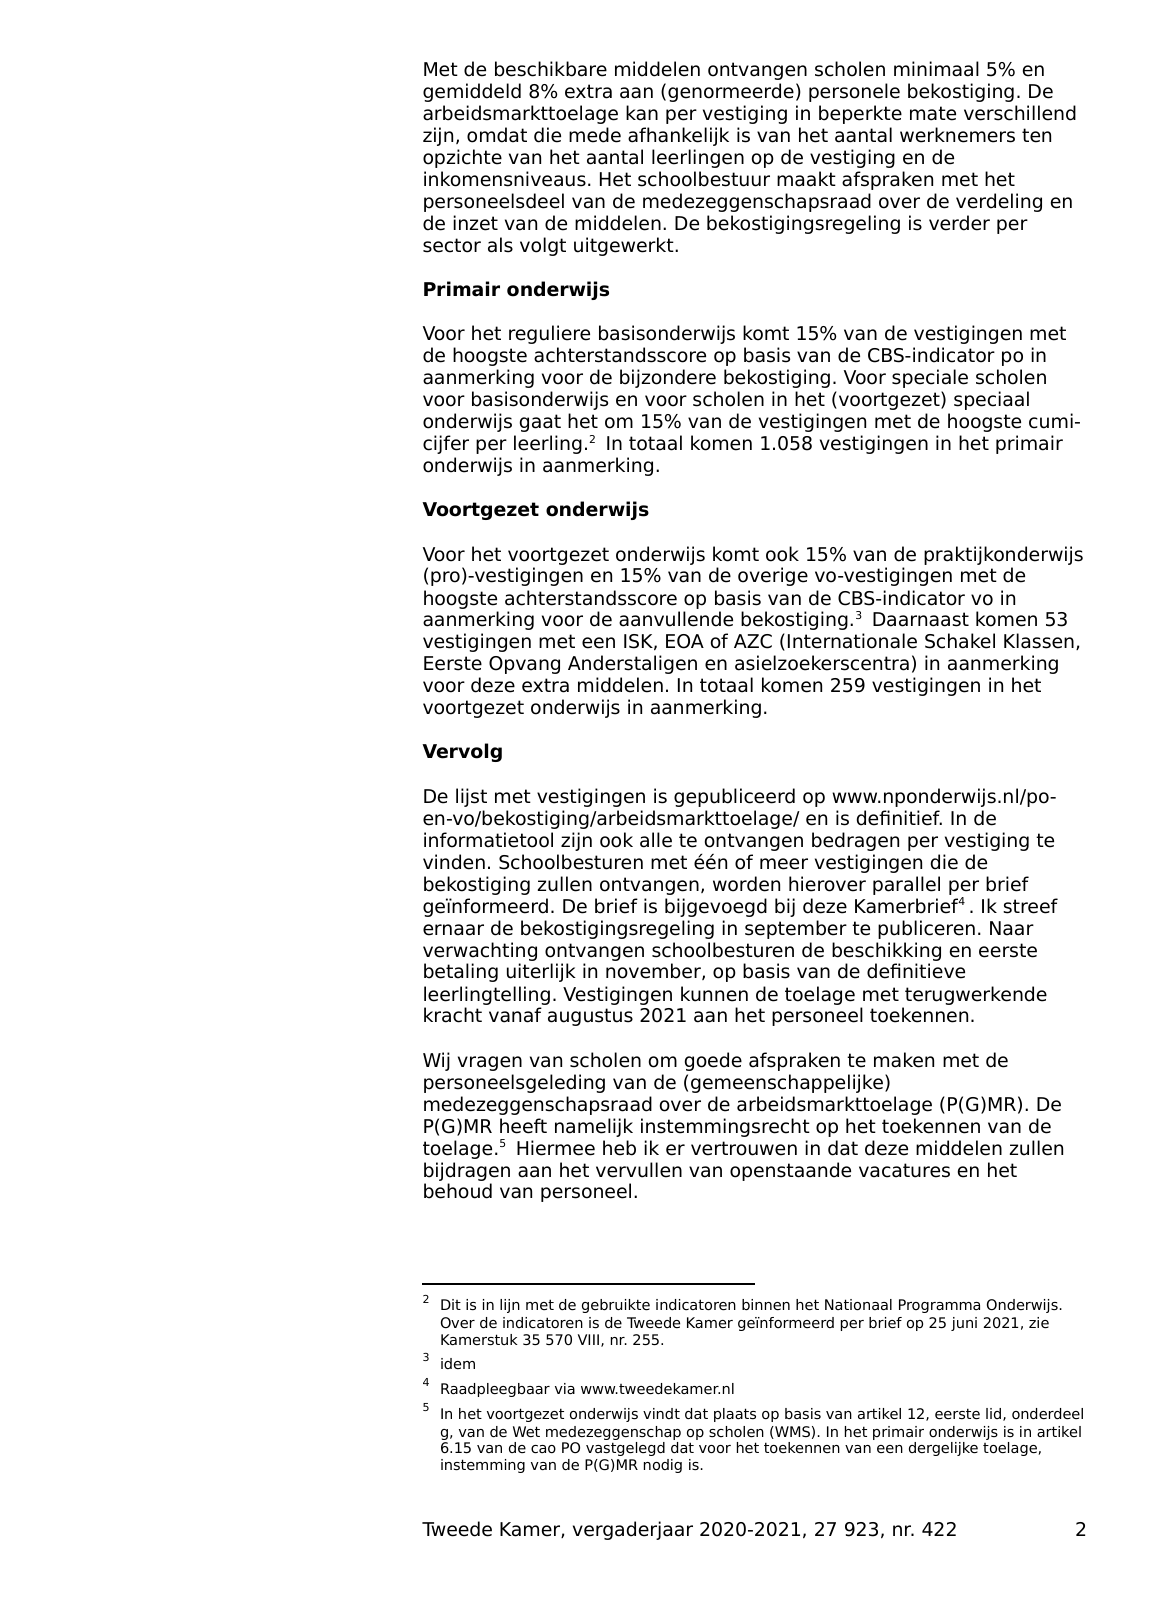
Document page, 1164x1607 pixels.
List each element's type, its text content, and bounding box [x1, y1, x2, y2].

text Wij vragen van scholen om goede afspraken te maken met de personeelsgeleding van de (gemeenschappelijke) medezeggenschapsraad over de arbeidsmarkttoelage (P(G)MR). De P(G)MR heeft namelijk instemmingsrecht op het toekennen van de toelage. Hiermee heb ik er vertrouwen in dat deze middelen zullen bijdragen aan het vervullen van openstaande vacatures en het behoud van personeel. [422, 1049, 1087, 1203]
text Voor het reguliere basisonderwijs komt 15% van de vestigingen met de hoogste achterstandsscore op basis van de CBS-indicator po in aanmerking voor de bijzondere bekostiging. Voor speciale scholen voor basisonderwijs en voor scholen in het (voortgezet) speciaal onderwijs gaat het om 15% van de vestigingen met de hoogste cumi-cijfer per leerling. In totaal komen 1.058 vestigingen in het primair onderwijs in aanmerking. [422, 323, 1087, 477]
subtitle Primair onderwijs [422, 279, 1087, 301]
text idem [422, 1352, 1087, 1374]
text Voor het voortgezet onderwijs komt ook 15% van de praktijkonderwijs (pro)-vestigingen en 15% van de overige vo-vestigingen met de hoogste achterstandsscore op basis van de CBS-indicator vo in aanmerking voor de aanvullende bekostiging. Daarnaast komen 53 vestigingen met een ISK, EOA of AZC (Internationale Schakel Klassen, Eerste Opvang Anderstaligen en asielzoekerscentra) in aanmerking voor deze extra middelen. In totaal komen 259 vestigingen in het voortgezet onderwijs in aanmerking. [422, 543, 1087, 719]
text Dit is in lijn met de gebruikte indicatoren binnen het Nationaal Programma Onderwijs. Over de indicatoren is de Tweede Kamer geïnformeerd per brief op 25 juni 2021, zie Kamerstuk 35 570 VIII, nr. 255. [422, 1293, 1087, 1349]
text De lijst met vestigingen is gepubliceerd op www.nponderwijs.nl/po-en-vo/bekostiging/arbeidsmarkttoelage/ en is definitief. In de informatietool zijn ook alle te ontvangen bedragen per vestiging te vinden. Schoolbesturen met één of meer vestigingen die de bekostiging zullen ontvangen, worden hierover parallel per brief geïnformeerd. De brief is bijgevoegd bij deze Kamerbrief. Ik streef ernaar de bekostigingsregeling in september te publiceren. Naar verwachting ontvangen schoolbesturen de beschikking en eerste betaling uiterlijk in november, op basis van de definitieve leerlingtelling. Vestigingen kunnen de toelage met terugwerkende kracht vanaf augustus 2021 aan het personeel toekennen. [422, 786, 1087, 1027]
text Raadpleegbaar via www.tweedekamer.nl [422, 1377, 1087, 1399]
text In het voortgezet onderwijs vindt dat plaats op basis van artikel 12, eerste lid, onderdeel g, van de Wet medezeggenschap op scholen (WMS). In het primair onderwijs is in artikel 6.15 van de cao PO vastgelegd dat voor het toekennen van een dergelijke toelage, instemming van de P(G)MR nodig is. [422, 1402, 1087, 1474]
text Met de beschikbare middelen ontvangen scholen minimaal 5% en gemiddeld 8% extra aan (genormeerde) personele bekostiging. De arbeidsmarkttoelage kan per vestiging in beperkte mate verschillend zijn, omdat die mede afhankelijk is van het aantal werknemers ten opzichte van het aantal leerlingen op de vestiging en de inkomensniveaus. Het schoolbestuur maakt afspraken met het personeelsdeel van de medezeggenschapsraad over de verdeling en de inzet van de middelen. De bekostigingsregeling is verder per sector als volgt uitgewerkt. [422, 59, 1087, 257]
subtitle Vervolg [422, 741, 1087, 763]
subtitle Voortgezet onderwijs [422, 499, 1087, 521]
